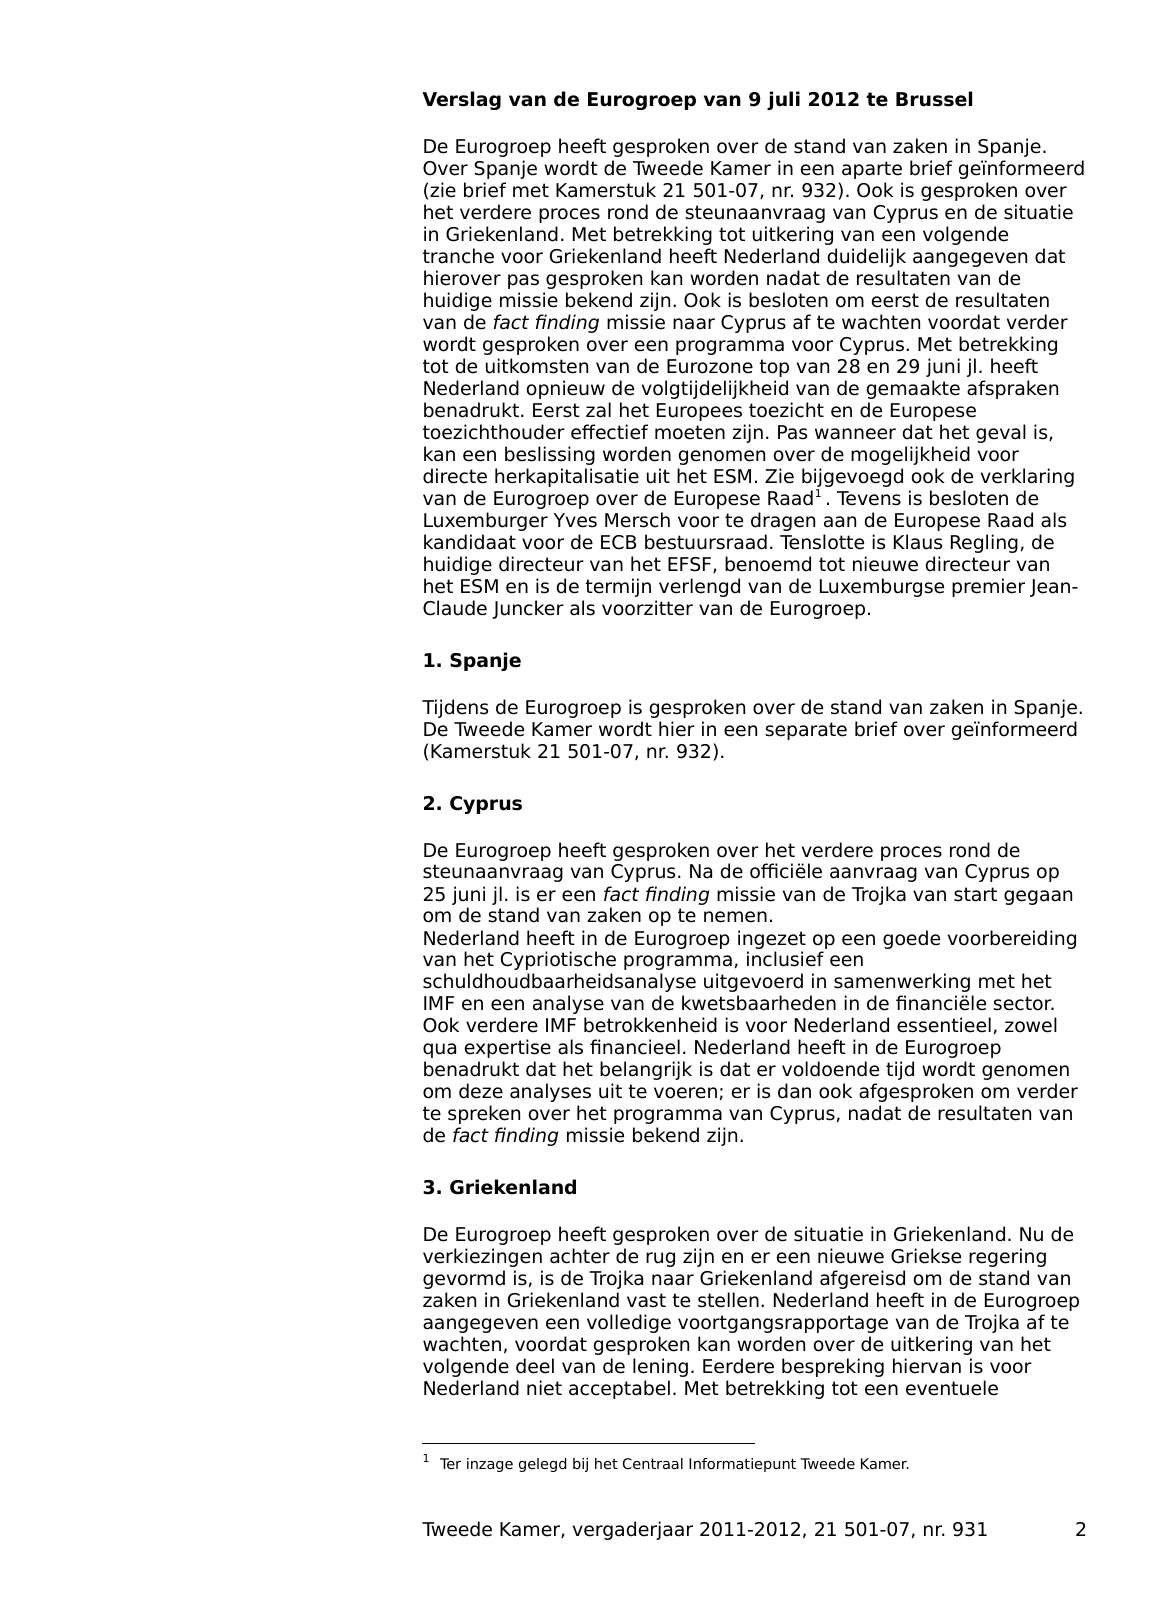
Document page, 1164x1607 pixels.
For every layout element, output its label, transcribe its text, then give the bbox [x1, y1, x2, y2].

subtitle 1. Spanje [422, 649, 1087, 672]
text De Eurogroep heeft gesproken over het verdere proces rond de steunaanvraag van Cyprus. Na de officiële aanvraag van Cyprus op 25 juni jl. is er een fact finding missie van de Trojka van start gegaan om de stand van zaken op te nemen. [422, 839, 1087, 927]
text De Eurogroep heeft gesproken over de stand van zaken in Spanje. Over Spanje wordt de Tweede Kamer in een aparte brief geïnformeerd (zie brief met Kamerstuk 21 501-07, nr. 932). Ook is gesproken over het verdere proces rond de steunaanvraag van Cyprus en de situatie in Griekenland. Met betrekking tot uitkering van een volgende tranche voor Griekenland heeft Nederland duidelijk aangegeven dat hierover pas gesproken kan worden nadat de resultaten van de huidige missie bekend zijn. Ook is besloten om eerst de resultaten van de fact finding missie naar Cyprus af te wachten voordat verder wordt gesproken over een programma voor Cyprus. Met betrekking tot de uitkomsten van de Eurozone top van 28 en 29 juni jl. heeft Nederland opnieuw de volgtijdelijkheid van de gemaakte afspraken benadrukt. Eerst zal het Europees toezicht en de Europese toezichthouder effectief moeten zijn. Pas wanneer dat het geval is, kan een beslissing worden genomen over de mogelijkheid voor directe herkapitalisatie uit het ESM. Zie bijgevoegd ook de verklaring van de Eurogroep over de Europese Raad. Tevens is besloten de Luxemburger Yves Mersch voor te dragen aan de Europese Raad als kandidaat voor de ECB bestuursraad. Tenslotte is Klaus Regling, de huidige directeur van het EFSF, benoemd tot nieuwe directeur van het ESM en is de termijn verlengd van de Luxemburgse premier Jean-Claude Juncker als voorzitter van de Eurogroep. [422, 136, 1087, 619]
text Tijdens de Eurogroep is gesproken over de stand van zaken in Spanje. De Tweede Kamer wordt hier in een separate brief over geïnformeerd (Kamerstuk 21 501-07, nr. 932). [422, 697, 1087, 762]
subtitle 3. Griekenland [422, 1177, 1087, 1199]
text Ter inzage gelegd bij het Centraal Informatiepunt Tweede Kamer. [422, 1452, 1087, 1474]
subtitle Verslag van de Eurogroep van 9 juli 2012 te Brussel [422, 89, 1087, 111]
text De Eurogroep heeft gesproken over de situatie in Griekenland. Nu de verkiezingen achter de rug zijn en er een nieuwe Griekse regering gevormd is, is de Trojka naar Griekenland afgereisd om de stand van zaken in Griekenland vast te stellen. Nederland heeft in de Eurogroep aangegeven een volledige voortgangsrapportage van de Trojka af te wachten, voordat gesproken kan worden over de uitkering van het volgende deel van de lening. Eerdere bespreking hiervan is voor Nederland niet acceptabel. Met betrekking tot een eventuele [422, 1224, 1087, 1400]
subtitle 2. Cyprus [422, 792, 1087, 814]
text Nederland heeft in de Eurogroep ingezet op een goede voorbereiding van het Cypriotische programma, inclusief een schuldhoudbaarheidsanalyse uitgevoerd in samenwerking met het IMF en een analyse van de kwetsbaarheden in de financiële sector. Ook verdere IMF betrokkenheid is voor Nederland essentieel, zowel qua expertise als financieel. Nederland heeft in de Eurogroep benadrukt dat het belangrijk is dat er voldoende tijd wordt genomen om deze analyses uit te voeren; er is dan ook afgesproken om verder te spreken over het programma van Cyprus, nadat de resultaten van de fact finding missie bekend zijn. [422, 927, 1087, 1147]
